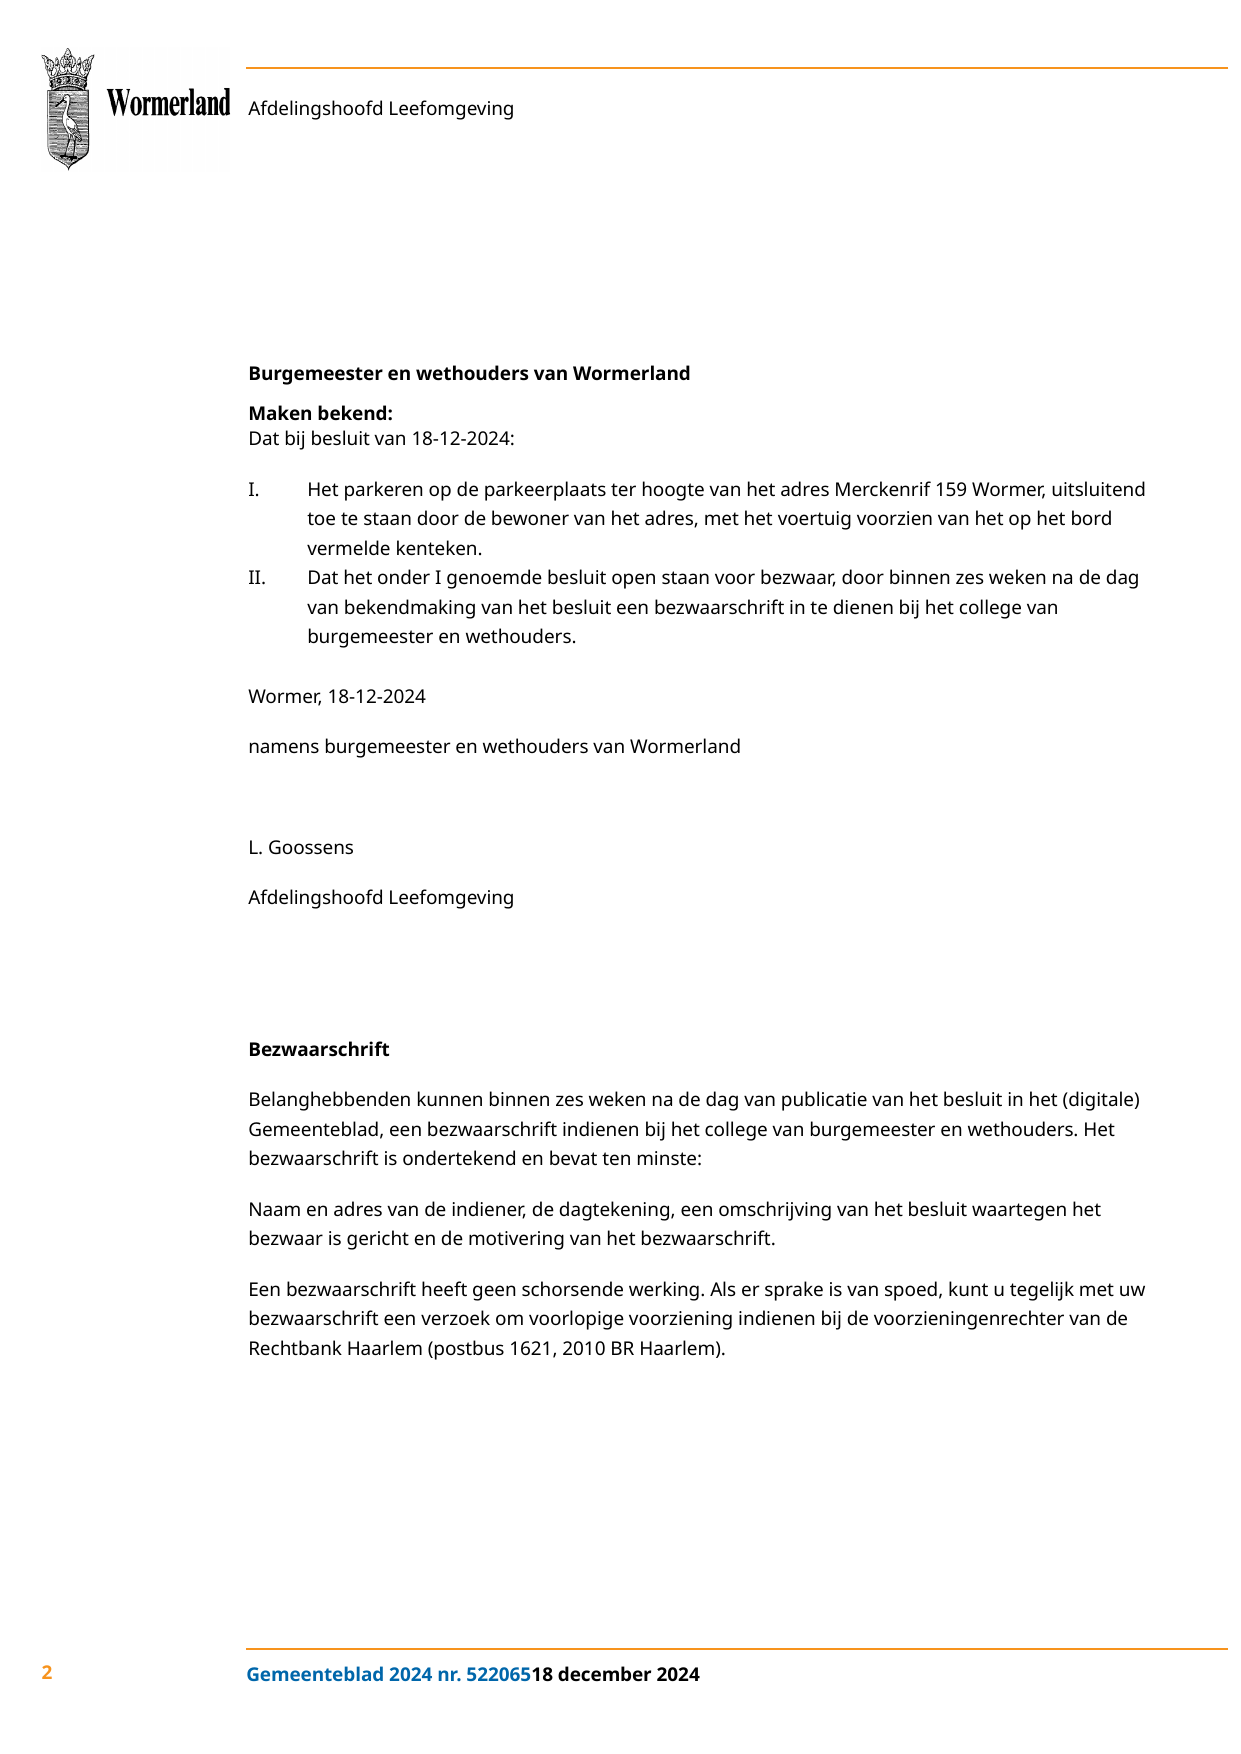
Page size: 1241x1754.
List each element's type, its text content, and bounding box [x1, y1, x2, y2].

text Belanghebbenden kunnen binnen zes weken na de dag van publicatie van het besluit in het (digitale) Gemeenteblad, een bezwaarschrift indienen bij het college van burgemeester en wethouders. Het bezwaarschrift is ondertekend en bevat ten minste: [248, 1086, 1152, 1171]
text Burgemeester en wethouders van Wormerland [248, 360, 1152, 386]
text Bezwaarschrift [248, 1036, 1152, 1062]
text namens burgemeester en wethouders van Wormerland [248, 733, 1152, 759]
text Wormer, 18-12-2024 [248, 683, 1152, 709]
text L. Goossens [248, 834, 1152, 860]
text Afdelingshoofd Leefomgeving [248, 95, 1152, 121]
text Maken bekend: [248, 400, 1152, 425]
list Dat het onder I genoemde besluit open staan voor bezwaar, door binnen zes weken na de dag van bekendmaking van het besluit een bezwaarschrift in te dienen bij het college van burgemeester en wethouders. [248, 564, 1152, 649]
text Afdelingshoofd Leefomgeving [248, 884, 1152, 910]
picture [41, 47, 231, 172]
text Een bezwaarschrift heeft geen schorsende werking. Als er sprake is van spoed, kunt u tegelijk met uw bezwaarschrift een verzoek om voorlopige voorziening indienen bij de voorzieningenrechter van de Rechtbank Haarlem (postbus 1621, 2010 BR Haarlem). [248, 1276, 1152, 1361]
text Naam en adres van de indiener, de dagtekening, een omschrijving van het besluit waartegen het bezwaar is gericht en de motivering van het bezwaarschrift. [248, 1196, 1152, 1251]
list Het parkeren op de parkeerplaats ter hoogte van het adres Merckenrif 159 Wormer, uitsluitend toe te staan door de bewoner van het adres, met het voertuig voorzien van het op het bord vermelde kenteken. [248, 476, 1152, 561]
text Dat bij besluit van 18-12-2024: [248, 425, 1152, 451]
